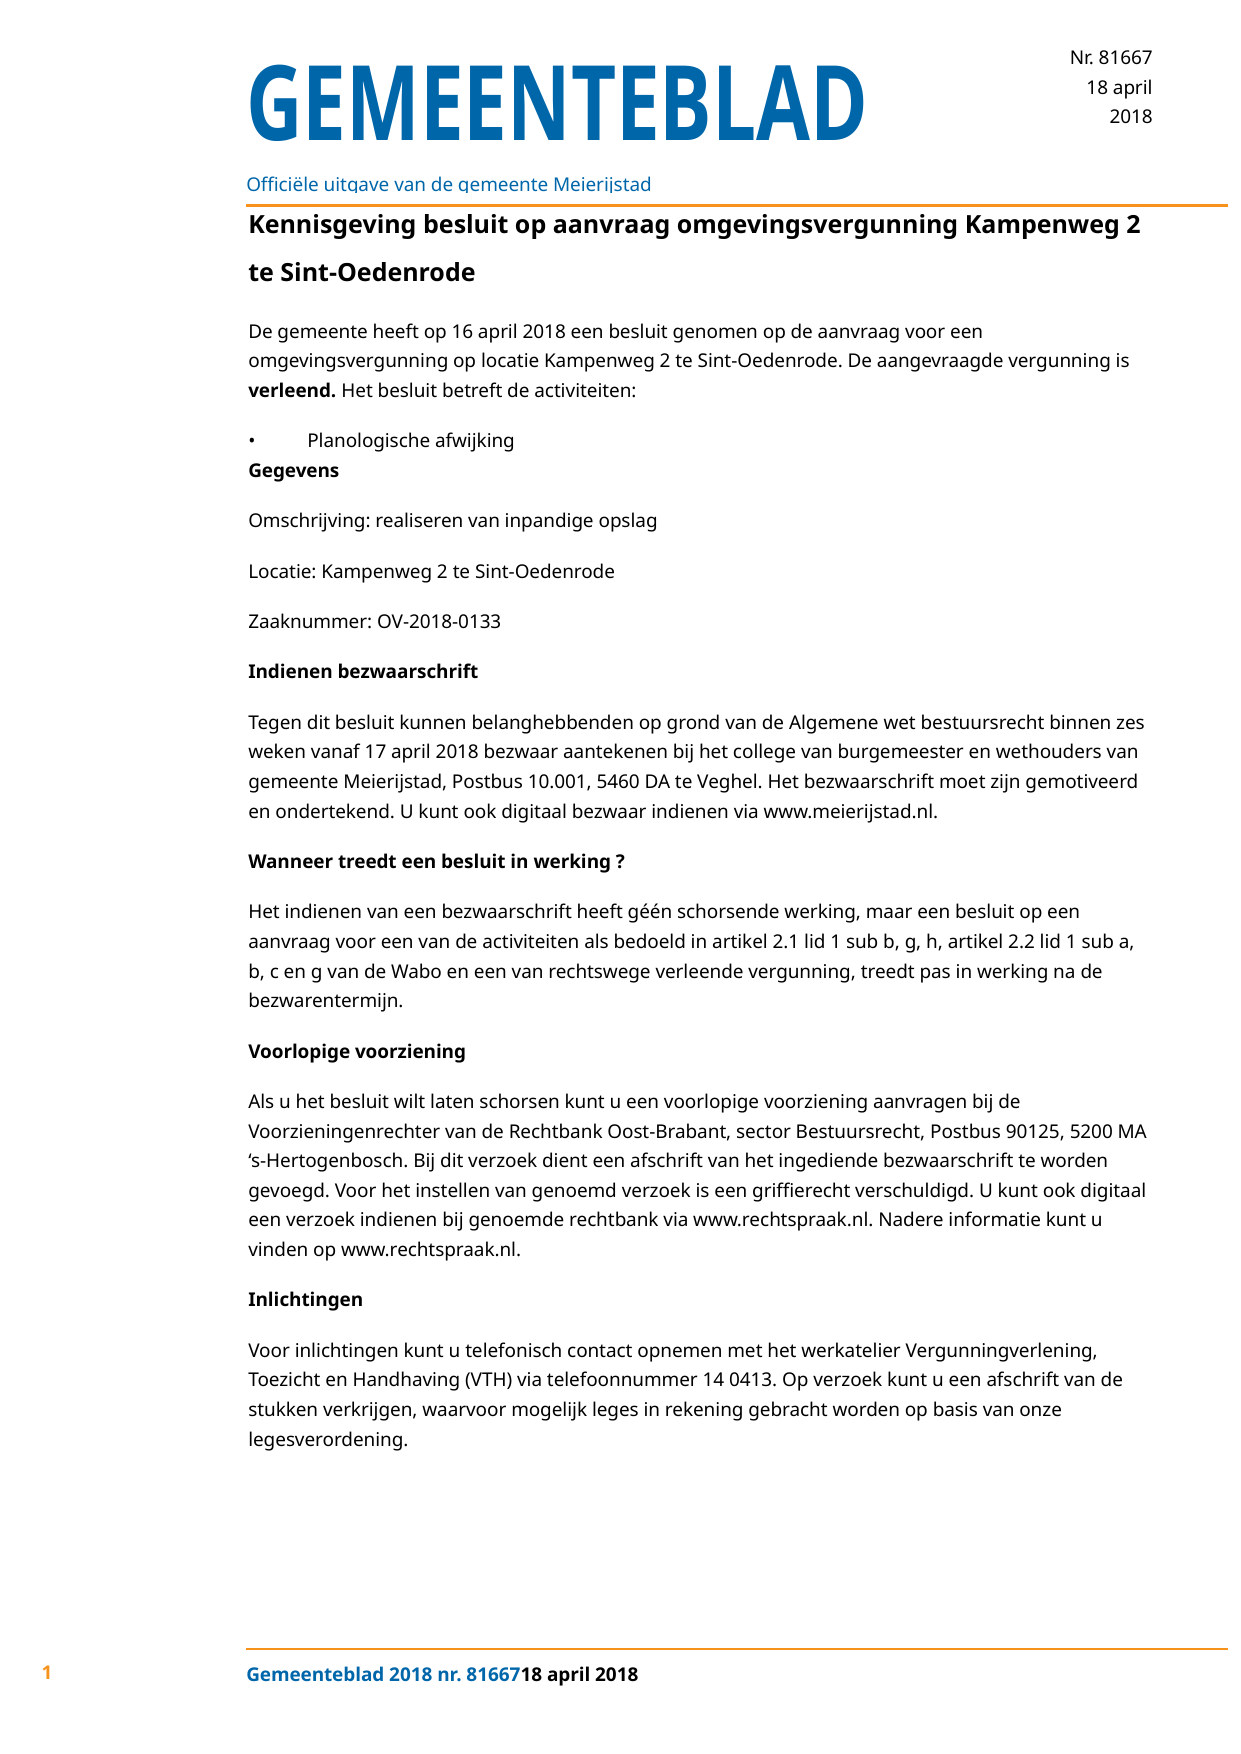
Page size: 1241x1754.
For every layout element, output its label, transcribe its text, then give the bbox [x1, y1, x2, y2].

list Planologische afwijking [248, 427, 1152, 453]
text Wanneer treedt een besluit in werking ? [248, 848, 1152, 874]
picture [41, 47, 231, 172]
text Tegen dit besluit kunnen belanghebbenden op grond van de Algemene wet bestuursrecht binnen zes weken vanaf 17 april 2018 bezwaar aantekenen bij het college van burgemeester en wethouders van gemeente Meierijstad, Postbus 10.001, 5460 DA te Veghel. Het bezwaarschrift moet zijn gemotiveerd en ondertekend. U kunt ook digitaal bezwaar indienen via www.meierijstad.nl. [248, 709, 1152, 824]
text Omschrijving: realiseren van inpandige opslag [248, 507, 1152, 533]
text Voor inlichtingen kunt u telefonisch contact opnemen met het werkatelier Vergunningverlening, Toezicht en Handhaving (VTH) via telefoonnummer 14 0413. Op verzoek kunt u een afschrift van de stukken verkrijgen, waarvoor mogelijk leges in rekening gebracht worden op basis van onze legesverordening. [248, 1337, 1152, 1452]
text Voorlopige voorziening [248, 1038, 1152, 1064]
text Zaaknummer: OV-2018-0133 [248, 608, 1152, 634]
text Locatie: Kampenweg 2 te Sint-Oedenrode [248, 558, 1152, 584]
text Kennisgeving besluit op aanvraag omgevingsvergunning Kampenweg 2 te Sint-Oedenrode [248, 207, 1152, 288]
text Als u het besluit wilt laten schorsen kunt u een voorlopige voorziening aanvragen bij de Voorzieningenrechter van de Rechtbank Oost-Brabant, sector Bestuursrecht, Postbus 90125, 5200 MA ‘s-Hertogenbosch. Bij dit verzoek dient een afschrift van het ingediende bezwaarschrift te worden gevoegd. Voor het instellen van genoemd verzoek is een griffierecht verschuldigd. U kunt ook digitaal een verzoek indienen bij genoemde rechtbank via www.rechtspraak.nl. Nadere informatie kunt u vinden op www.rechtspraak.nl. [248, 1088, 1152, 1262]
text Inlichtingen [248, 1287, 1152, 1312]
text Gegevens [248, 457, 1152, 483]
text De gemeente heeft op 16 april 2018 een besluit genomen op de aanvraag voor een omgevingsvergunning op locatie Kampenweg 2 te Sint-Oedenrode. De aangevraagde vergunning is verleend. Het besluit betreft de activiteiten: [248, 318, 1152, 403]
text Het indienen van een bezwaarschrift heeft géén schorsende werking, maar een besluit op een aanvraag voor een van de activiteiten als bedoeld in artikel 2.1 lid 1 sub b, g, h, artikel 2.2 lid 1 sub a, b, c en g van de Wabo en een van rechtswege verleende vergunning, treedt pas in werking na de bezwarentermijn. [248, 899, 1152, 1013]
text Indienen bezwaarschrift [248, 659, 1152, 684]
